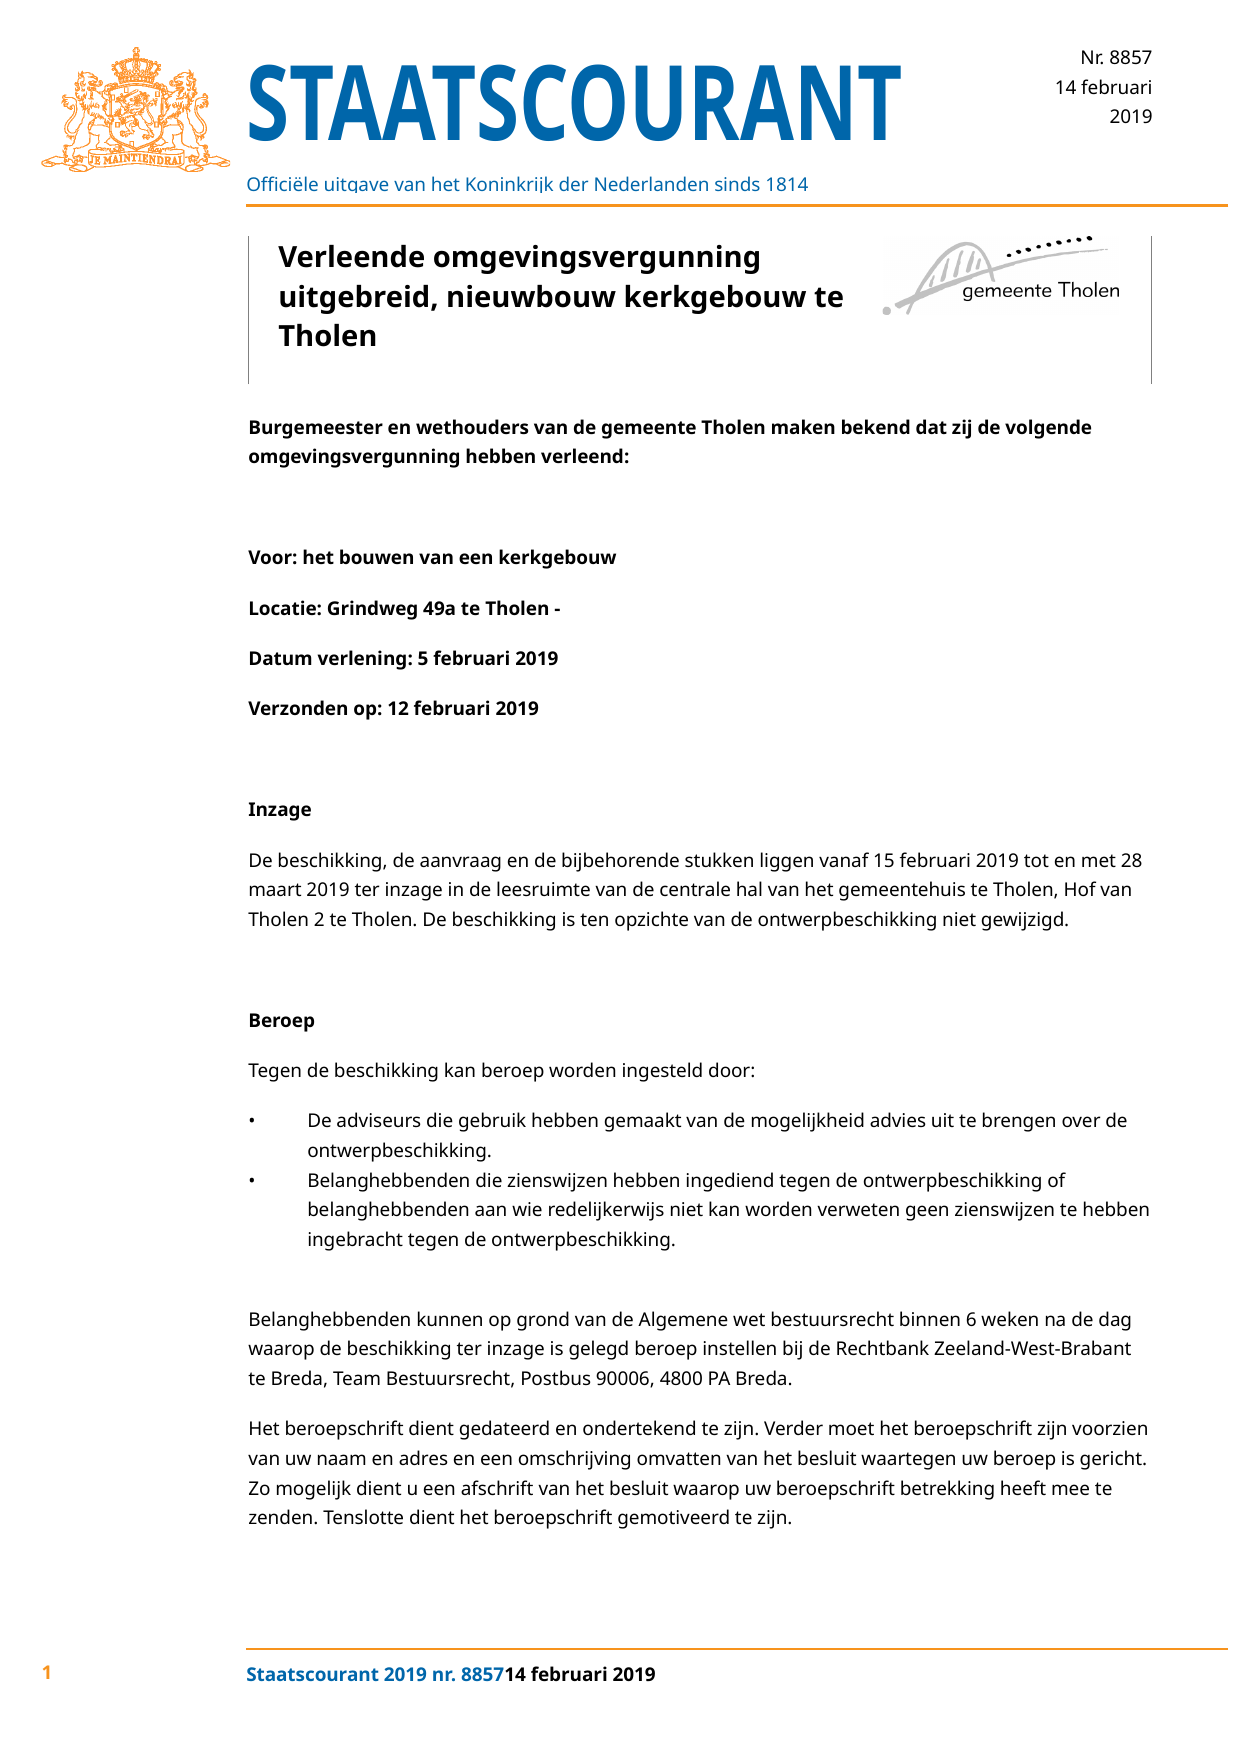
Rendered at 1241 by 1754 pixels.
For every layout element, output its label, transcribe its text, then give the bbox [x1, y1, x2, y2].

picture [882, 236, 1119, 315]
list Belanghebbenden die zienswijzen hebben ingediend tegen de ontwerpbeschikking of belanghebbenden aan wie redelijkerwijs niet kan worden verweten geen zienswijzen te hebben ingebracht tegen de ontwerpbeschikking. [248, 1167, 1152, 1252]
text Burgemeester en wethouders van de gemeente Tholen maken bekend dat zij de volgende omgevingsvergunning hebben verleend: [248, 414, 1152, 469]
text Voor: het bouwen van een kerkgebouw [248, 544, 1152, 570]
text De beschikking, de aanvraag en de bijbehorende stukken liggen vanaf 15 februari 2019 tot en met 28 maart 2019 ter inzage in de leesruimte van de centrale hal van het gemeentehuis te Tholen, Hof van Tholen 2 te Tholen. De beschikking is ten opzichte van de ontwerpbeschikking niet gewijzigd. [248, 847, 1152, 932]
text Inzage [248, 796, 1152, 822]
picture [41, 47, 231, 172]
table_header [850, 236, 1151, 384]
text Beroep [248, 1007, 1152, 1033]
text Datum verlening: 5 februari 2019 [248, 645, 1152, 671]
text Verzonden op: 12 februari 2019 [248, 696, 1152, 721]
list De adviseurs die gebruik hebben gemaakt van de mogelijkheid advies uit te brengen over de ontwerpbeschikking. [248, 1108, 1152, 1163]
text Tegen de beschikking kan beroep worden ingesteld door: [248, 1057, 1152, 1083]
text Locatie: Grindweg 49a te Tholen - [248, 595, 1152, 621]
text Belanghebbenden kunnen op grond van de Algemene wet bestuursrecht binnen 6 weken na de dag waarop de beschikking ter inzage is gelegd beroep instellen bij de Rechtbank Zeeland-West-Brabant te Breda, Team Bestuursrecht, Postbus 90006, 4800 PA Breda. [248, 1306, 1152, 1391]
text Het beroepschrift dient gedateerd en ondertekend te zijn. Verder moet het beroepschrift zijn voorzien van uw naam en adres en een omschrijving omvatten van het besluit waartegen uw beroep is gericht. Zo mogelijk dient u een afschrift van het besluit waarop uw beroepschrift betrekking heeft mee te zenden. Tenslotte dient het beroepschrift gemotiveerd te zijn. [248, 1416, 1152, 1530]
table_header Verleende omgevingsvergunning uitgebreid, nieuwbouw kerkgebouw te Tholen [249, 236, 850, 384]
